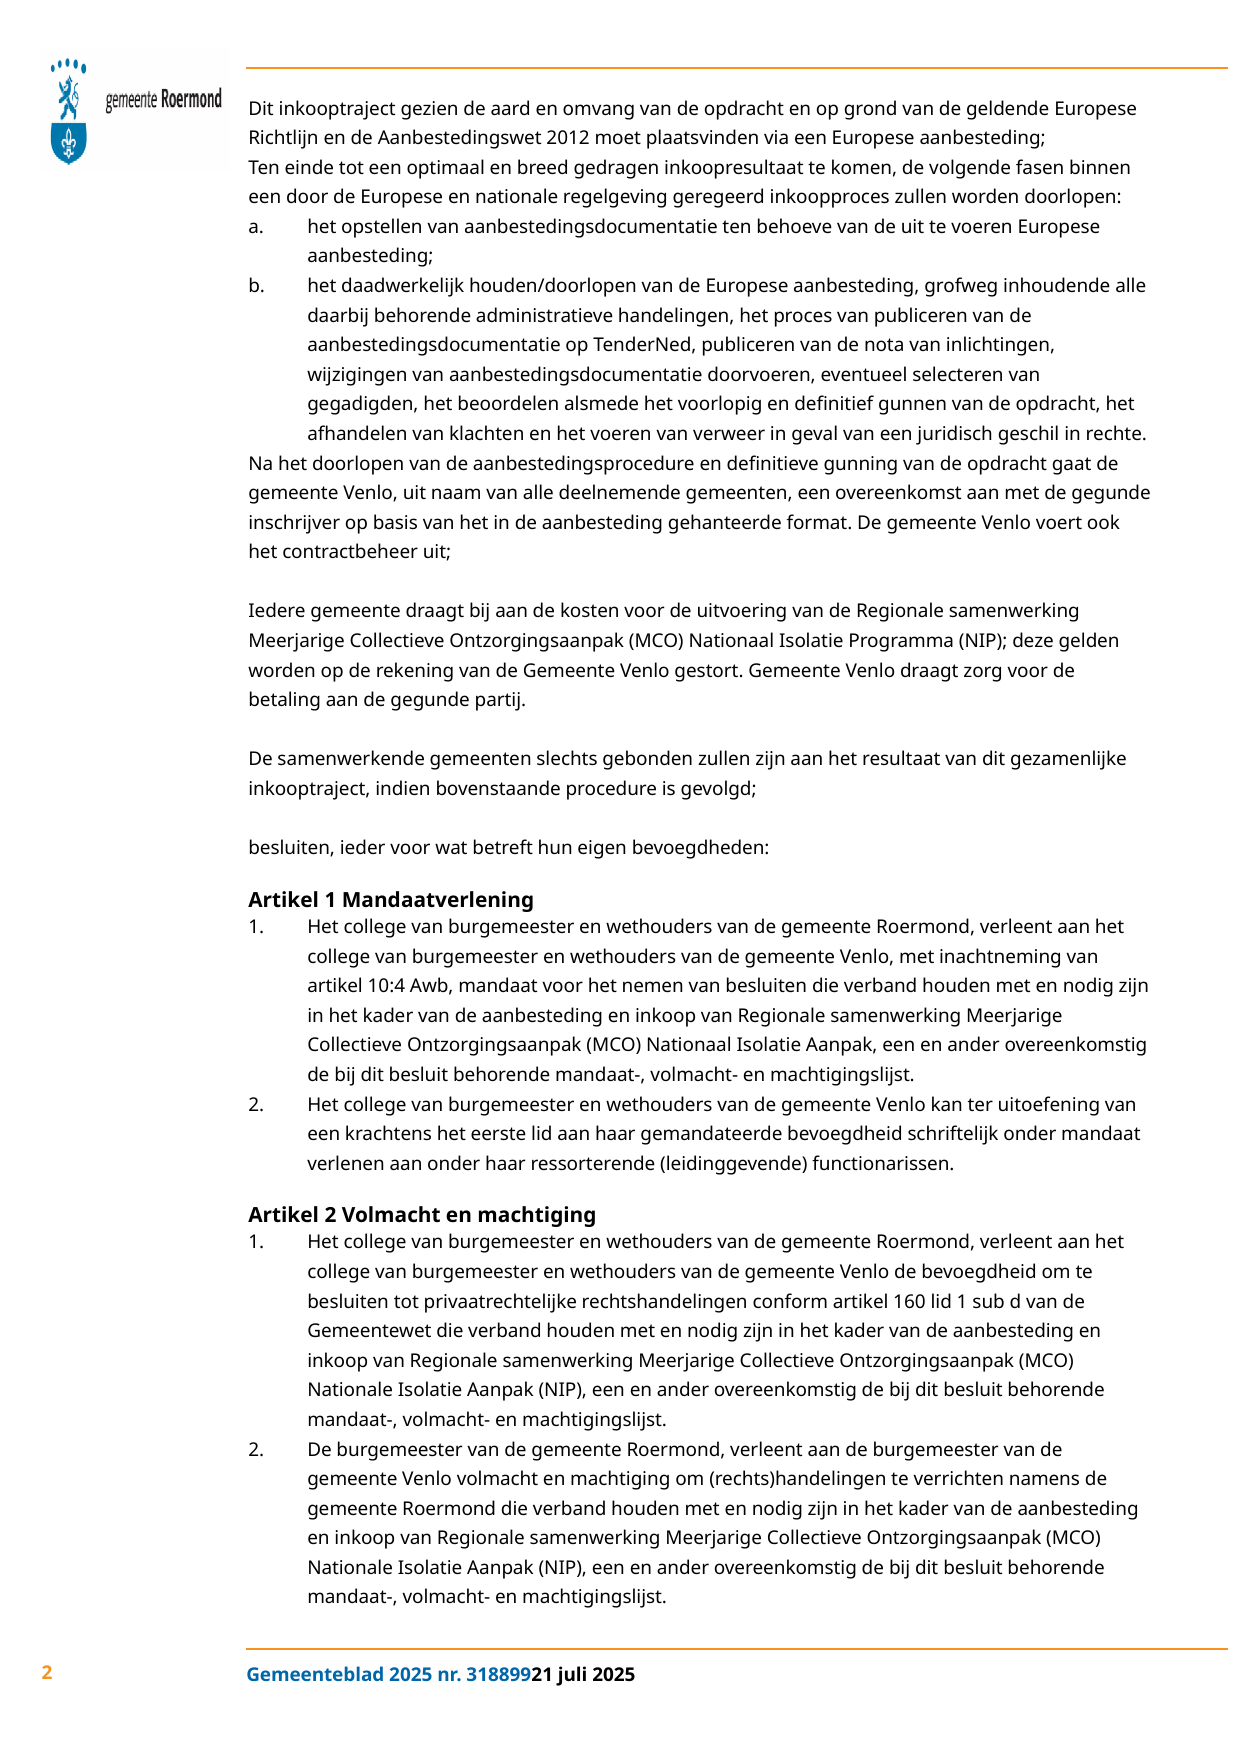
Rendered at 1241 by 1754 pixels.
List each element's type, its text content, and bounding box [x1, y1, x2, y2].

list Het college van burgemeester en wethouders van de gemeente Roermond, verleent aan het college van burgemeester en wethouders van de gemeente Venlo, met inachtneming van artikel 10:4 Awb, mandaat voor het nemen van besluiten die verband houden met en nodig zijn in het kader van de aanbesteding en inkoop van Regionale samenwerking Meerjarige Collectieve Ontzorgingsaanpak (MCO) Nationaal Isolatie Aanpak, een en ander overeenkomstig de bij dit besluit behorende mandaat-, volmacht- en machtigingslijst. [248, 913, 1152, 1087]
text Artikel 1 Mandaatverlening [248, 885, 1152, 913]
list Het college van burgemeester en wethouders van de gemeente Venlo kan ter uitoefening van een krachtens het eerste lid aan haar gemandateerde bevoegdheid schriftelijk onder mandaat verlenen aan onder haar ressorterende (leidinggevende) functionarissen. [248, 1091, 1152, 1176]
text Iedere gemeente draagt bij aan de kosten voor de uitvoering van de Regionale samenwerking Meerjarige Collectieve Ontzorgingsaanpak (MCO) Nationaal Isolatie Programma (NIP); deze gelden worden op de rekening van de Gemeente Venlo gestort. Gemeente Venlo draagt zorg voor de betaling aan de gegunde partij. [248, 598, 1152, 712]
text Ten einde tot een optimaal en breed gedragen inkoopresultaat te komen, de volgende fasen binnen een door de Europese en nationale regelgeving geregeerd inkoopproces zullen worden doorlopen: [248, 154, 1152, 209]
text De samenwerkende gemeenten slechts gebonden zullen zijn aan het resultaat van dit gezamenlijke inkooptraject, indien bovenstaande procedure is gevolgd; [248, 746, 1152, 801]
picture [41, 47, 231, 172]
text besluiten, ieder voor wat betreft hun eigen bevoegdheden: [248, 834, 1152, 860]
text Na het doorlopen van de aanbestedingsprocedure en definitieve gunning van de opdracht gaat de gemeente Venlo, uit naam van alle deelnemende gemeenten, een overeenkomst aan met de gegunde inschrijver op basis van het in de aanbesteding gehanteerde format. De gemeente Venlo voert ook het contractbeheer uit; [248, 450, 1152, 564]
list het opstellen van aanbestedingsdocumentatie ten behoeve van de uit te voeren Europese aanbesteding; [248, 213, 1152, 268]
text Dit inkooptraject gezien de aard en omvang van de opdracht en op grond van de geldende Europese Richtlijn en de Aanbestedingswet 2012 moet plaatsvinden via een Europese aanbesteding; [248, 95, 1152, 150]
list Het college van burgemeester en wethouders van de gemeente Roermond, verleent aan het college van burgemeester en wethouders van de gemeente Venlo de bevoegdheid om te besluiten tot privaatrechtelijke rechtshandelingen conform artikel 160 lid 1 sub d van de Gemeentewet die verband houden met en nodig zijn in het kader van de aanbesteding en inkoop van Regionale samenwerking Meerjarige Collectieve Ontzorgingsaanpak (MCO) Nationale Isolatie Aanpak (NIP), een en ander overeenkomstig de bij dit besluit behorende mandaat-, volmacht- en machtigingslijst. [248, 1229, 1152, 1432]
text Artikel 2 Volmacht en machtiging [248, 1200, 1152, 1229]
list De burgemeester van de gemeente Roermond, verleent aan de burgemeester van de gemeente Venlo volmacht en machtiging om (rechts)handelingen te verrichten namens de gemeente Roermond die verband houden met en nodig zijn in het kader van de aanbesteding en inkoop van Regionale samenwerking Meerjarige Collectieve Ontzorgingsaanpak (MCO) Nationale Isolatie Aanpak (NIP), een en ander overeenkomstig de bij dit besluit behorende mandaat-, volmacht- en machtigingslijst. [248, 1436, 1152, 1609]
list het daadwerkelijk houden/doorlopen van de Europese aanbesteding, grofweg inhoudende alle daarbij behorende administratieve handelingen, het proces van publiceren van de aanbestedingsdocumentatie op TenderNed, publiceren van de nota van inlichtingen, wijzigingen van aanbestedingsdocumentatie doorvoeren, eventueel selecteren van gegadigden, het beoordelen alsmede het voorlopig en definitief gunnen van de opdracht, het afhandelen van klachten en het voeren van verweer in geval van een juridisch geschil in rechte. [248, 272, 1152, 446]
